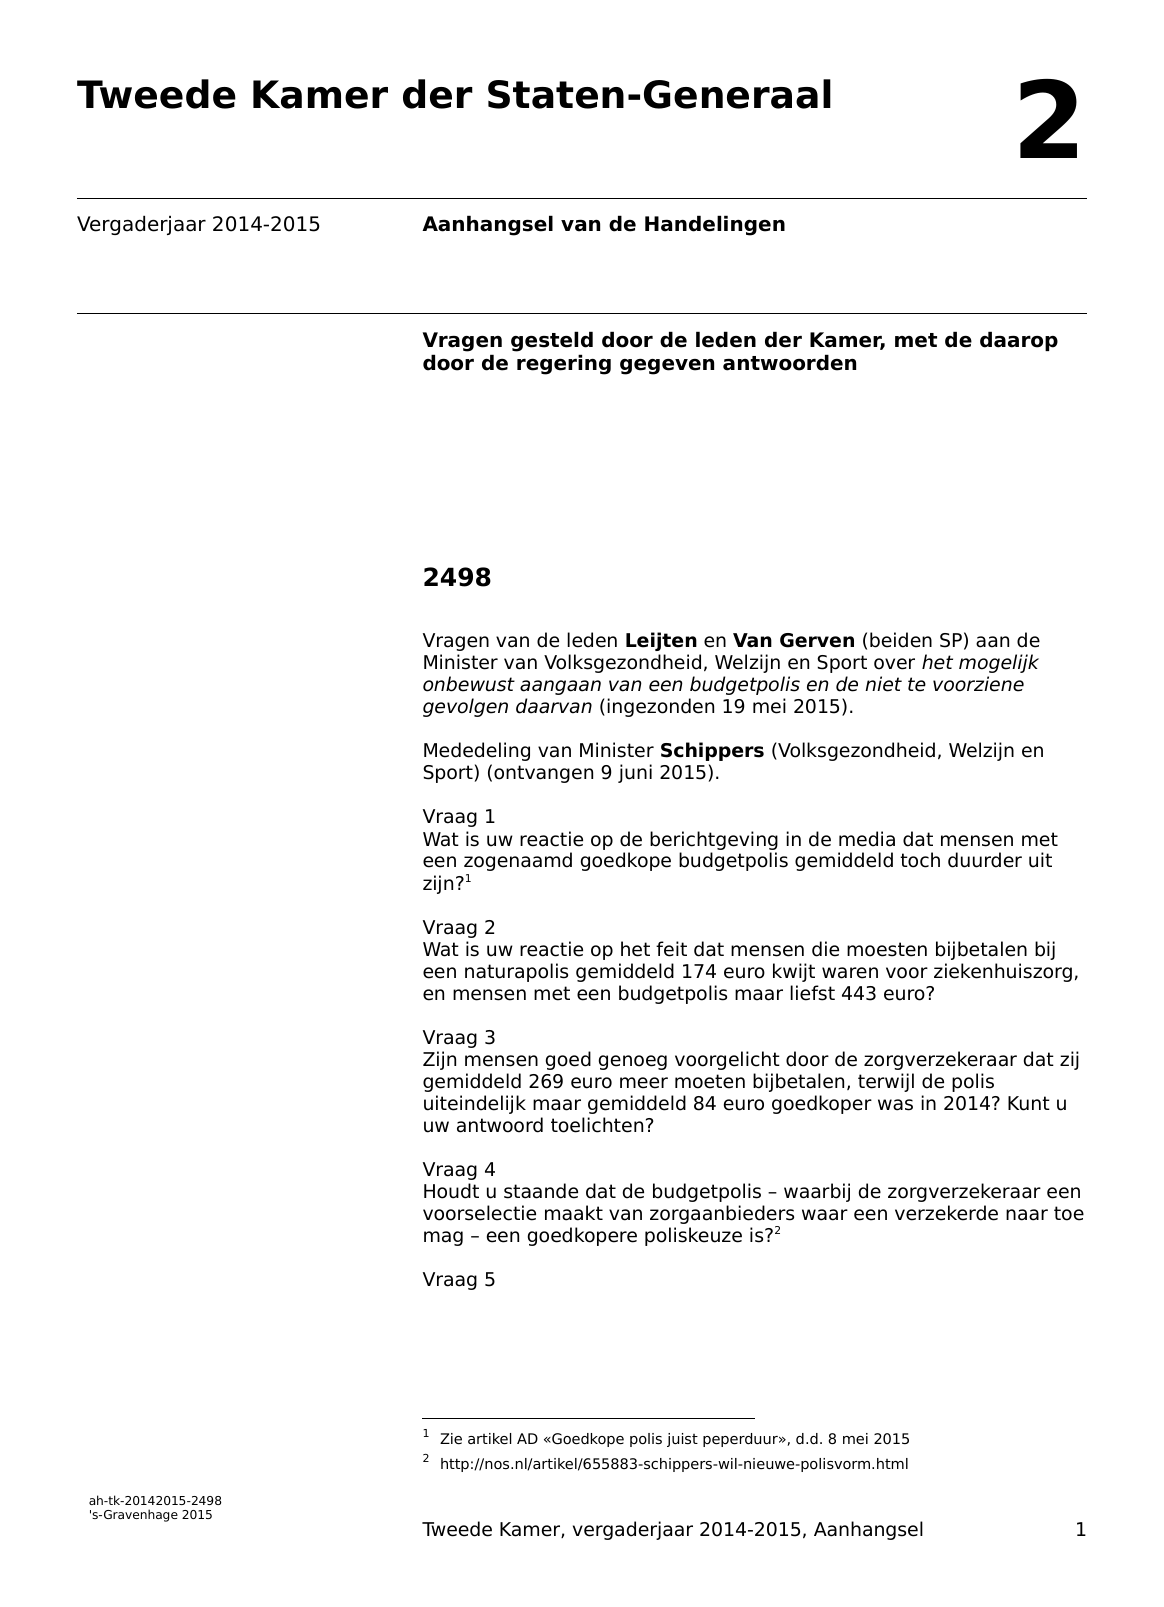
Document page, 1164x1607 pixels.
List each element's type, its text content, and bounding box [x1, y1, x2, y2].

table_cell [77, 314, 422, 375]
text Wat is uw reactie op de berichtgeving in de media dat mensen met een zogenaamd goedkope budgetpolis gemiddeld toch duurder uit zijn? [422, 828, 1087, 894]
table_cell Vragen gesteld door de leden der Kamer, met de daarop door de regering gegeven antwoorden [422, 314, 1087, 375]
text Vraag 3 [422, 1027, 1087, 1049]
text ah-tk-20142015-2498 [88, 1494, 323, 1508]
table_header 2 [886, 59, 1087, 198]
text Zie artikel AD «Goedkope polis juist peperduur», d.d. 8 mei 2015 [422, 1427, 1087, 1449]
text http://nos.nl/artikel/655883-schippers-wil-nieuwe-polisvorm.html [422, 1452, 1087, 1474]
table_cell Vergaderjaar 2014-2015 [77, 199, 422, 313]
text 's-Gravenhage 2015 [88, 1508, 323, 1522]
table_cell Aanhangsel van de Handelingen [422, 199, 1087, 313]
text Zijn mensen goed genoeg voorgelicht door de zorgverzekeraar dat zij gemiddeld 269 euro meer moeten bijbetalen, terwijl de polis uiteindelijk maar gemiddeld 84 euro goedkoper was in 2014? Kunt u uw antwoord toelichten? [422, 1049, 1087, 1137]
text Vraag 1 [422, 806, 1087, 828]
text Mededeling van Minister Schippers (Volksgezondheid, Welzijn en Sport) (ontvangen 9 juni 2015). [422, 740, 1087, 784]
text Vragen van de leden Leijten en Van Gerven (beiden SP) aan de Minister van Volksgezondheid, Welzijn en Sport over het mogelijk onbewust aangaan van een budgetpolis en de niet te voorziene gevolgen daarvan (ingezonden 19 mei 2015). [422, 630, 1087, 718]
text Vraag 5 [422, 1269, 1087, 1291]
text Houdt u staande dat de budgetpolis – waarbij de zorgverzekeraar een voorselectie maakt van zorgaanbieders waar een verzekerde naar toe mag – een goedkopere poliskeuze is? [422, 1181, 1087, 1247]
text Wat is uw reactie op het feit dat mensen die moesten bijbetalen bij een naturapolis gemiddeld 174 euro kwijt waren voor ziekenhuiszorg, en mensen met een budgetpolis maar liefst 443 euro? [422, 938, 1087, 1004]
table_header Tweede Kamer der Staten-Generaal [77, 59, 886, 198]
text 2498 [422, 563, 1087, 592]
text Vraag 4 [422, 1159, 1087, 1181]
text Vraag 2 [422, 917, 1087, 938]
